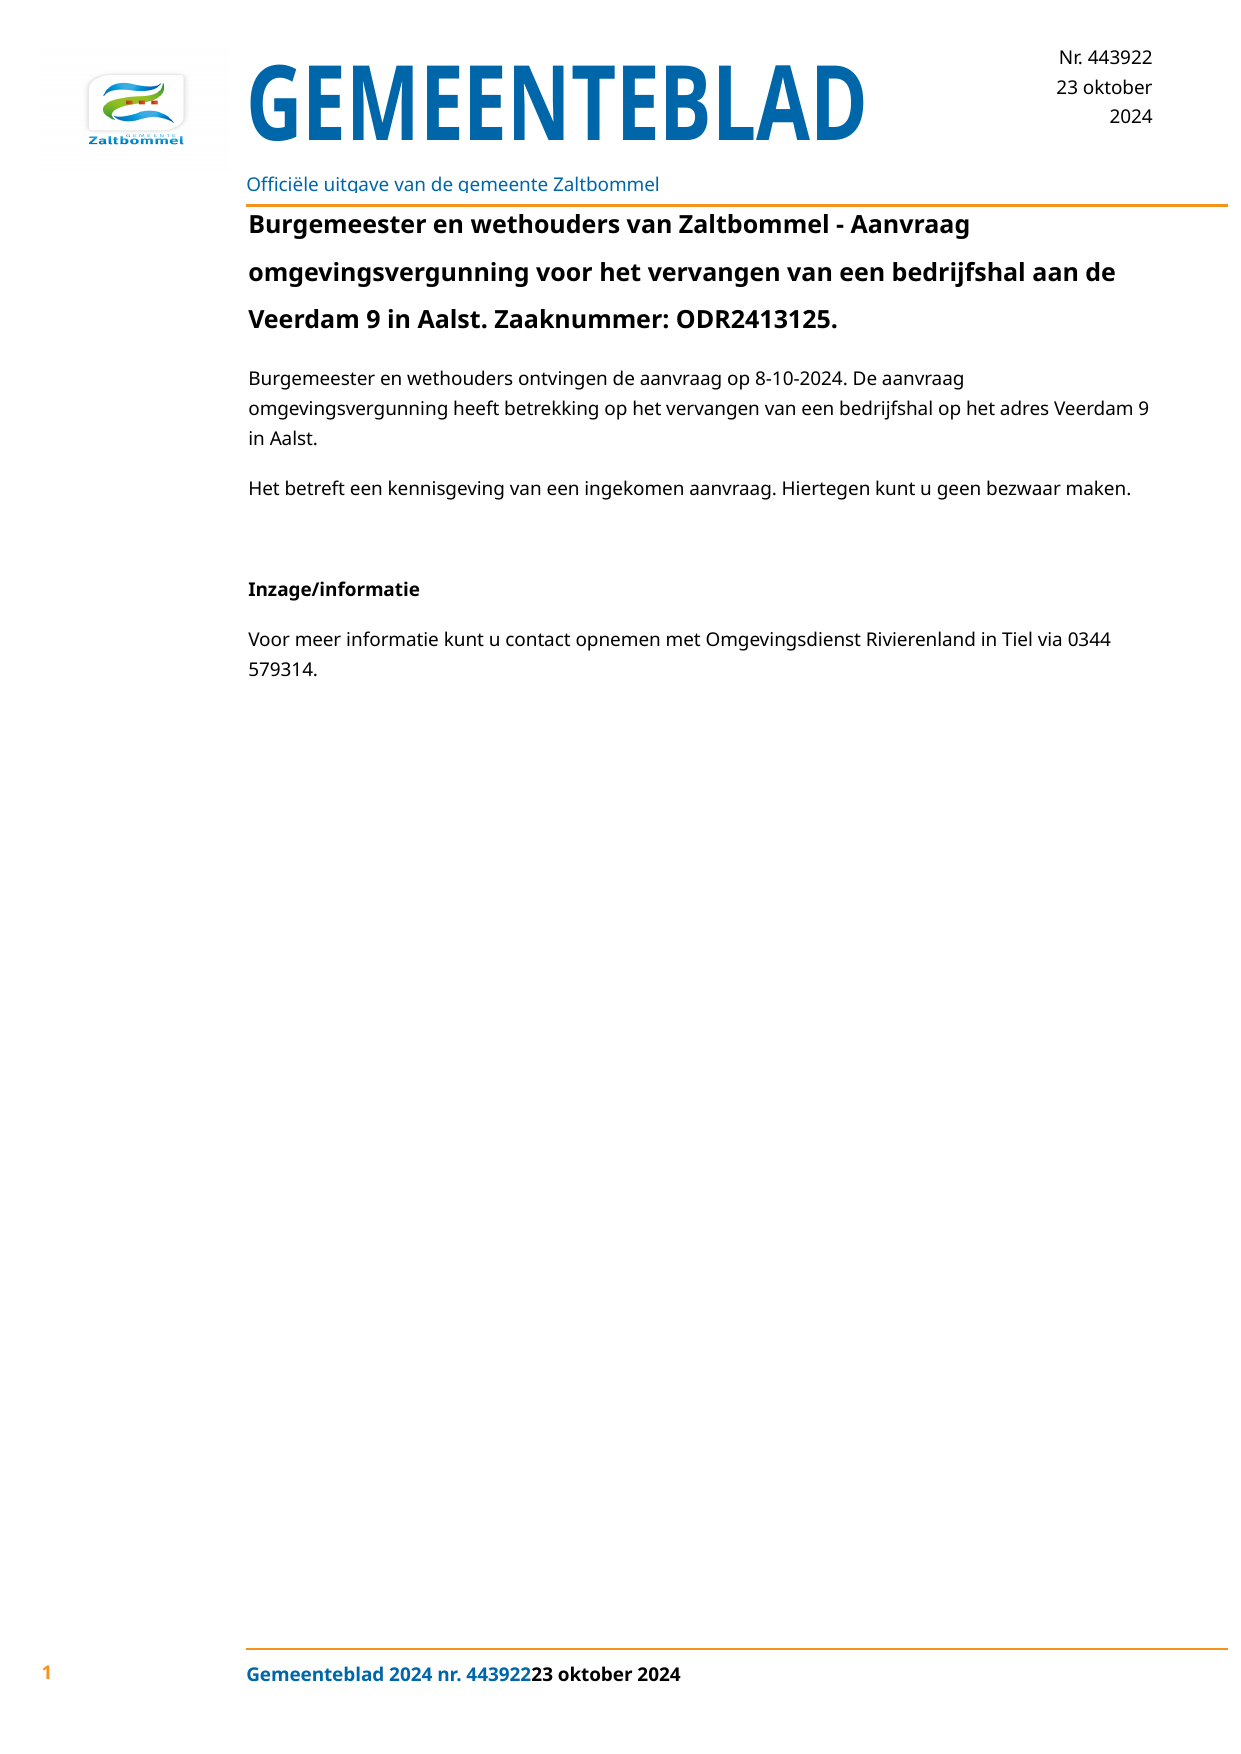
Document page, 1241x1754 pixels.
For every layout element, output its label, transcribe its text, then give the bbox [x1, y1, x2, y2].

text Het betreft een kennisgeving van een ingekomen aanvraag. Hiertegen kunt u geen bezwaar maken. [248, 475, 1152, 501]
text Inzage/informatie [248, 576, 1152, 602]
text Burgemeester en wethouders ontvingen de aanvraag op 8-10-2024. De aanvraag omgevingsvergunning heeft betrekking op het vervangen van een bedrijfshal op het adres Veerdam 9 in Aalst. [248, 366, 1152, 450]
picture [41, 47, 231, 172]
text Burgemeester en wethouders van Zaltbommel - Aanvraag omgevingsvergunning voor het vervangen van een bedrijfshal aan de Veerdam 9 in Aalst. Zaaknummer: ODR2413125. [248, 207, 1152, 336]
text Voor meer informatie kunt u contact opnemen met Omgevingsdienst Rivierenland in Tiel via 0344 579314. [248, 626, 1152, 682]
